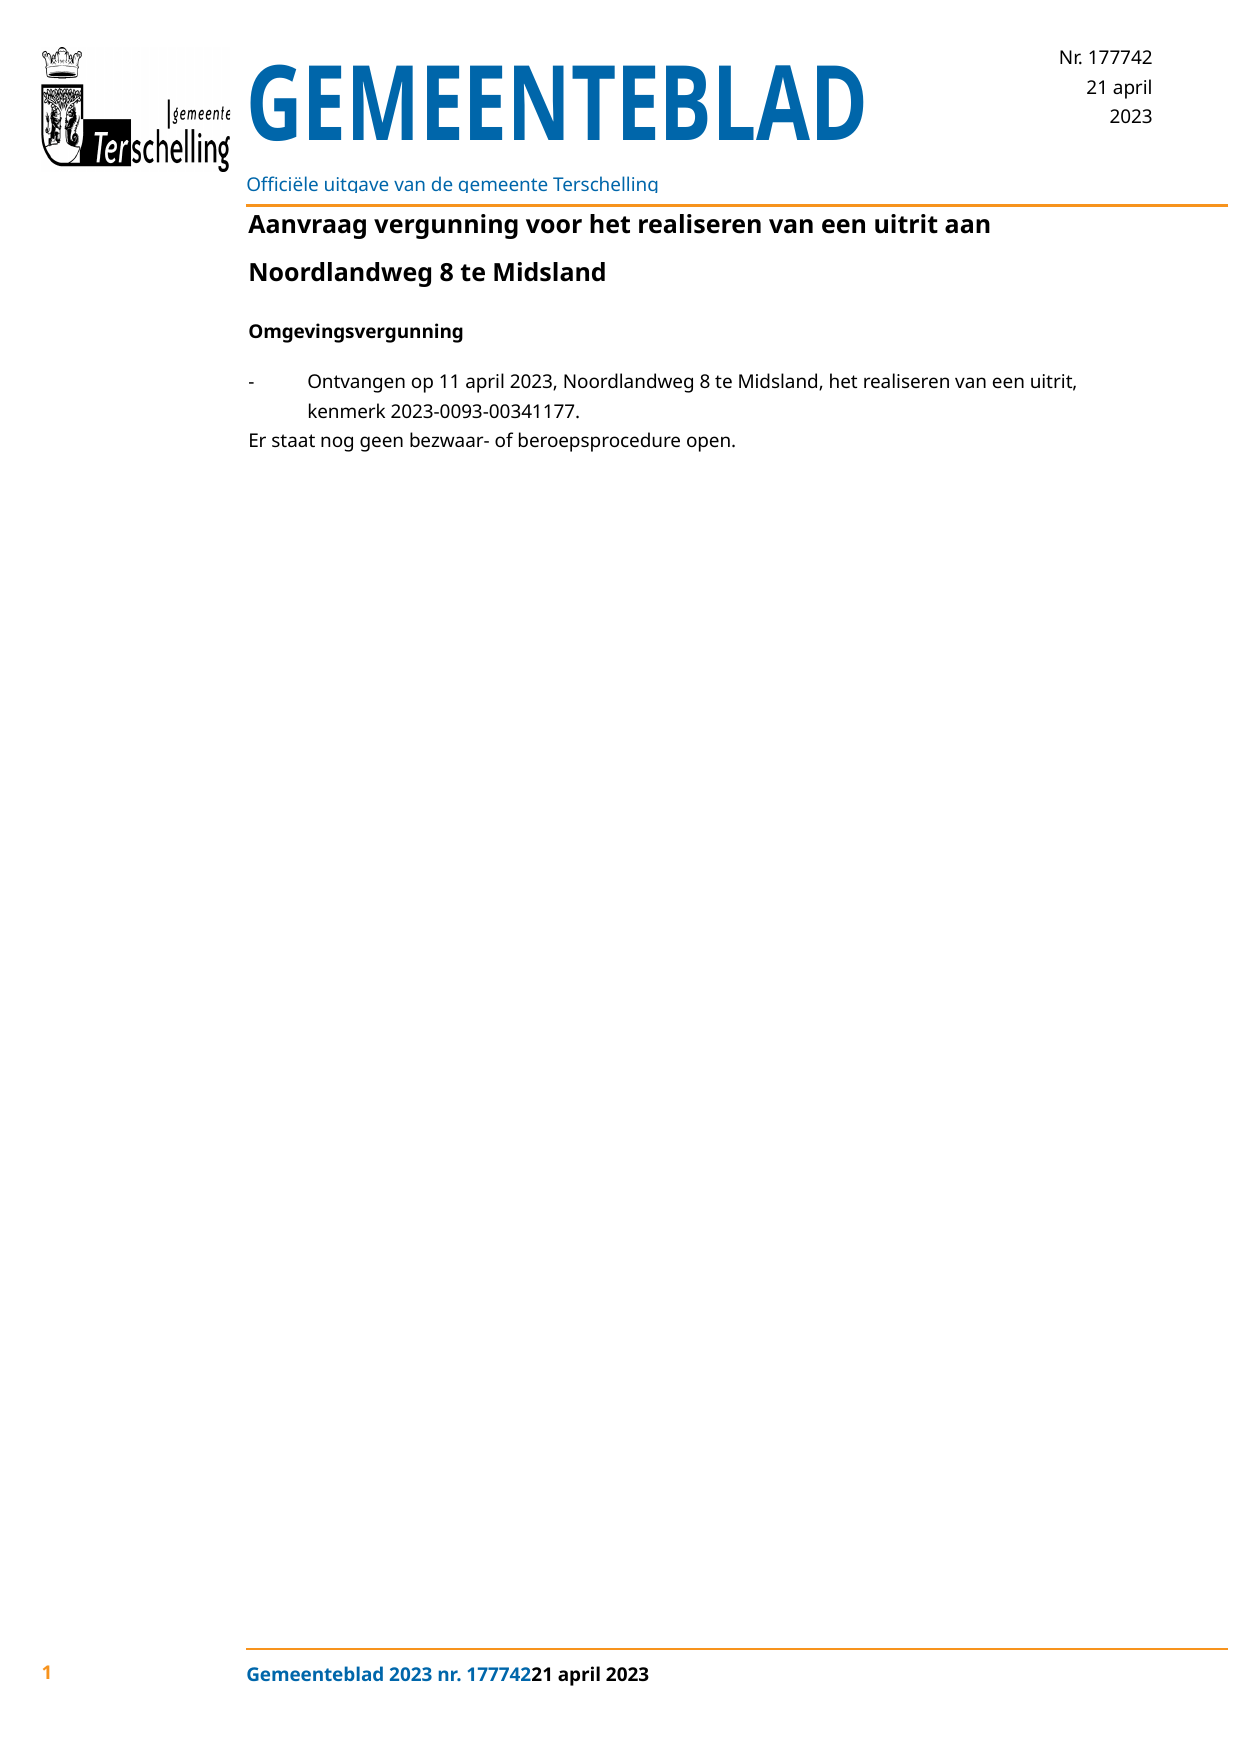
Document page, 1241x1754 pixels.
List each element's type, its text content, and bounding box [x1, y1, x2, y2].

text Er staat nog geen bezwaar- of beroepsprocedure open. [248, 427, 1152, 453]
picture [41, 47, 231, 172]
text Omgevingsvergunning [248, 318, 1152, 344]
list Ontvangen op 11 april 2023, Noordlandweg 8 te Midsland, het realiseren van een uitrit, kenmerk 2023-0093-00341177. [248, 368, 1152, 424]
text Aanvraag vergunning voor het realiseren van een uitrit aan Noordlandweg 8 te Midsland [248, 207, 1152, 288]
